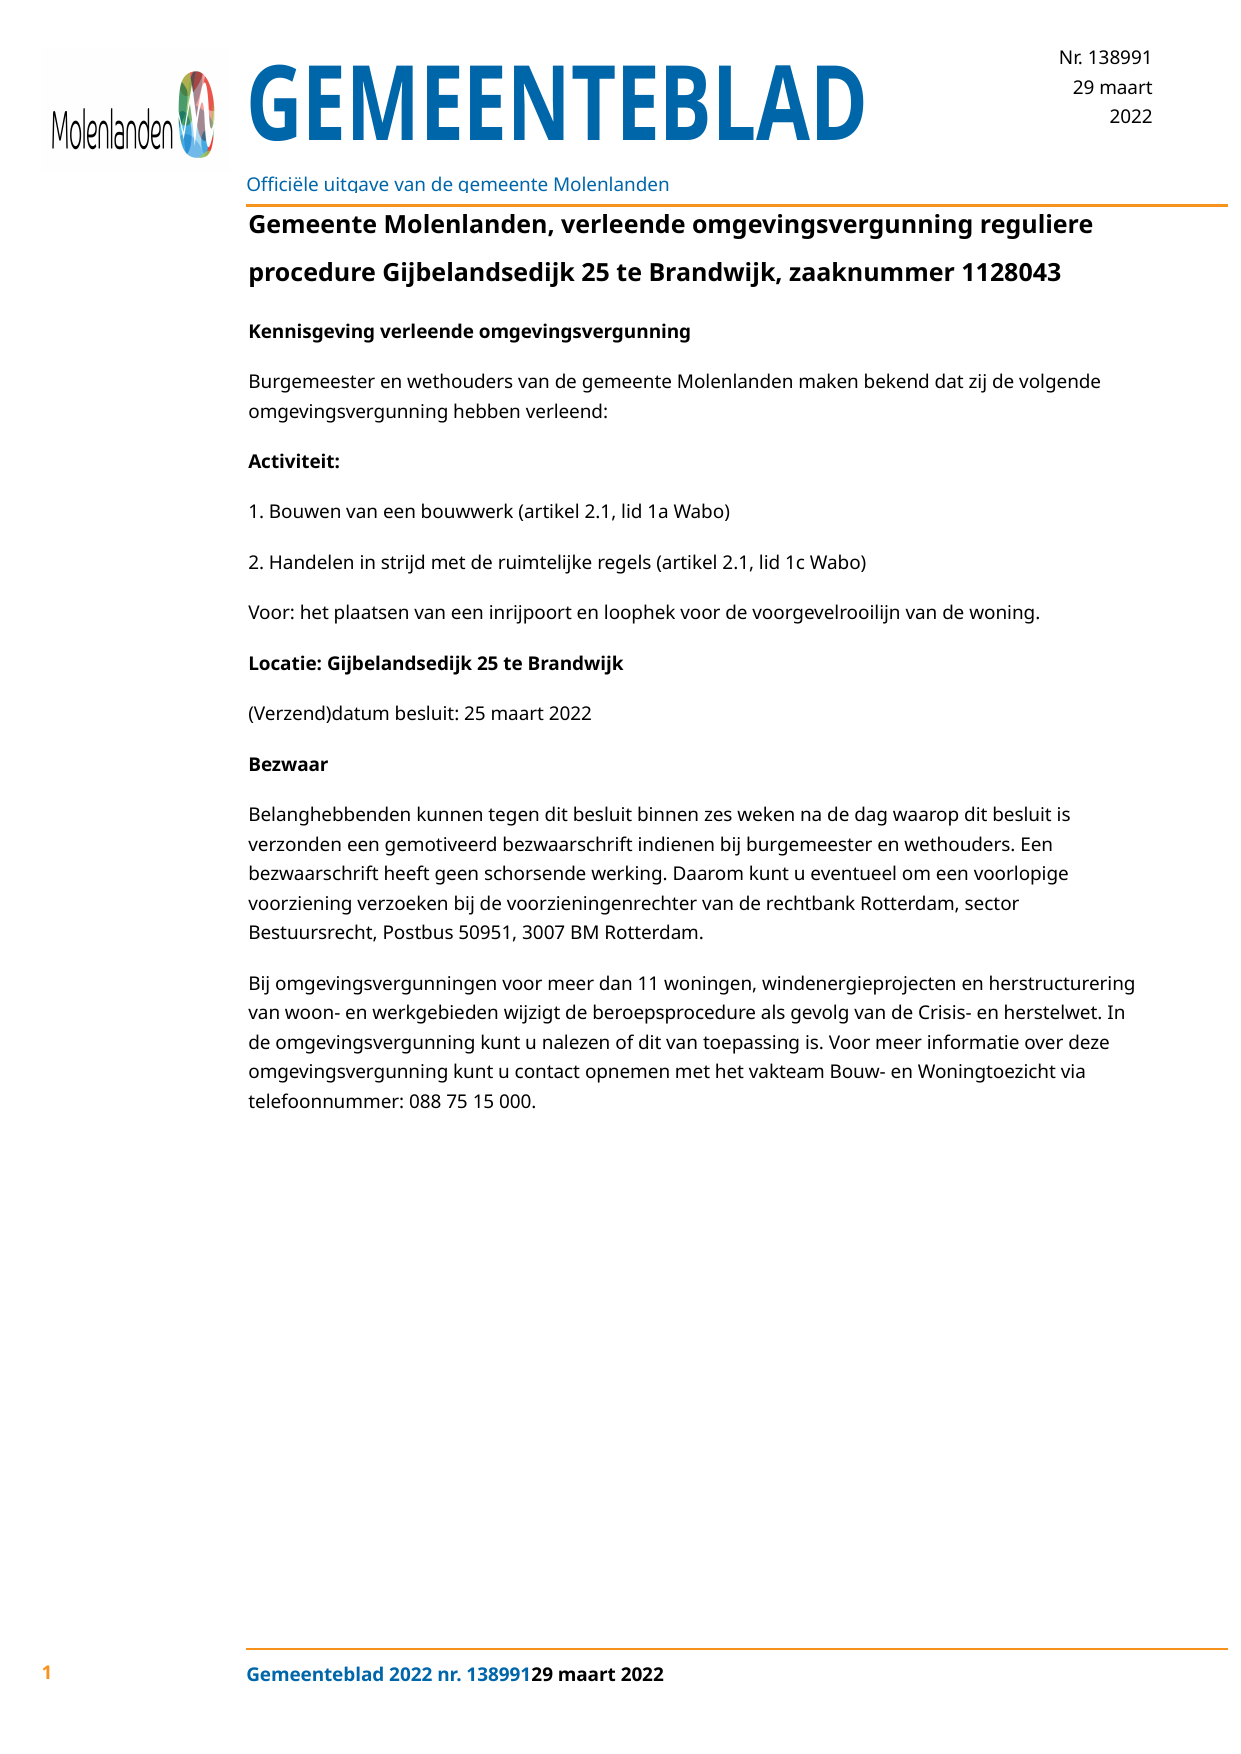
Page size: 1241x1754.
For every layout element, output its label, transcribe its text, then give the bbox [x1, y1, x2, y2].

text Activiteit: [248, 448, 1152, 474]
text 1. Bouwen van een bouwwerk (artikel 2.1, lid 1a Wabo) [248, 499, 1152, 524]
text Gemeente Molenlanden, verleende omgevingsvergunning reguliere procedure Gijbelandsedijk 25 te Brandwijk, zaaknummer 1128043 [248, 207, 1152, 288]
text Voor: het plaatsen van een inrijpoort en loophek voor de voorgevelrooilijn van de woning. [248, 599, 1152, 625]
picture [41, 47, 231, 172]
text Bezwaar [248, 751, 1152, 777]
text Belanghebbenden kunnen tegen dit besluit binnen zes weken na de dag waarop dit besluit is verzonden een gemotiveerd bezwaarschrift indienen bij burgemeester en wethouders. Een bezwaarschrift heeft geen schorsende werking. Daarom kunt u eventueel om een voorlopige voorziening verzoeken bij de voorzieningenrechter van de rechtbank Rotterdam, sector Bestuursrecht, Postbus 50951, 3007 BM Rotterdam. [248, 801, 1152, 945]
text 2. Handelen in strijd met de ruimtelijke regels (artikel 2.1, lid 1c Wabo) [248, 549, 1152, 575]
text Kennisgeving verleende omgevingsvergunning [248, 318, 1152, 344]
text Bij omgevingsvergunningen voor meer dan 11 woningen, windenergieprojecten en herstructurering van woon- en werkgebieden wijzigt de beroepsprocedure als gevolg van de Crisis- en herstelwet. In de omgevingsvergunning kunt u nalezen of dit van toepassing is. Voor meer informatie over deze omgevingsvergunning kunt u contact opnemen met het vakteam Bouw- en Woningtoezicht via telefoonnummer: 088 75 15 000. [248, 970, 1152, 1114]
text Locatie: Gijbelandsedijk 25 te Brandwijk [248, 650, 1152, 676]
text Burgemeester en wethouders van de gemeente Molenlanden maken bekend dat zij de volgende omgevingsvergunning hebben verleend: [248, 368, 1152, 424]
text (Verzend)datum besluit: 25 maart 2022 [248, 700, 1152, 726]
